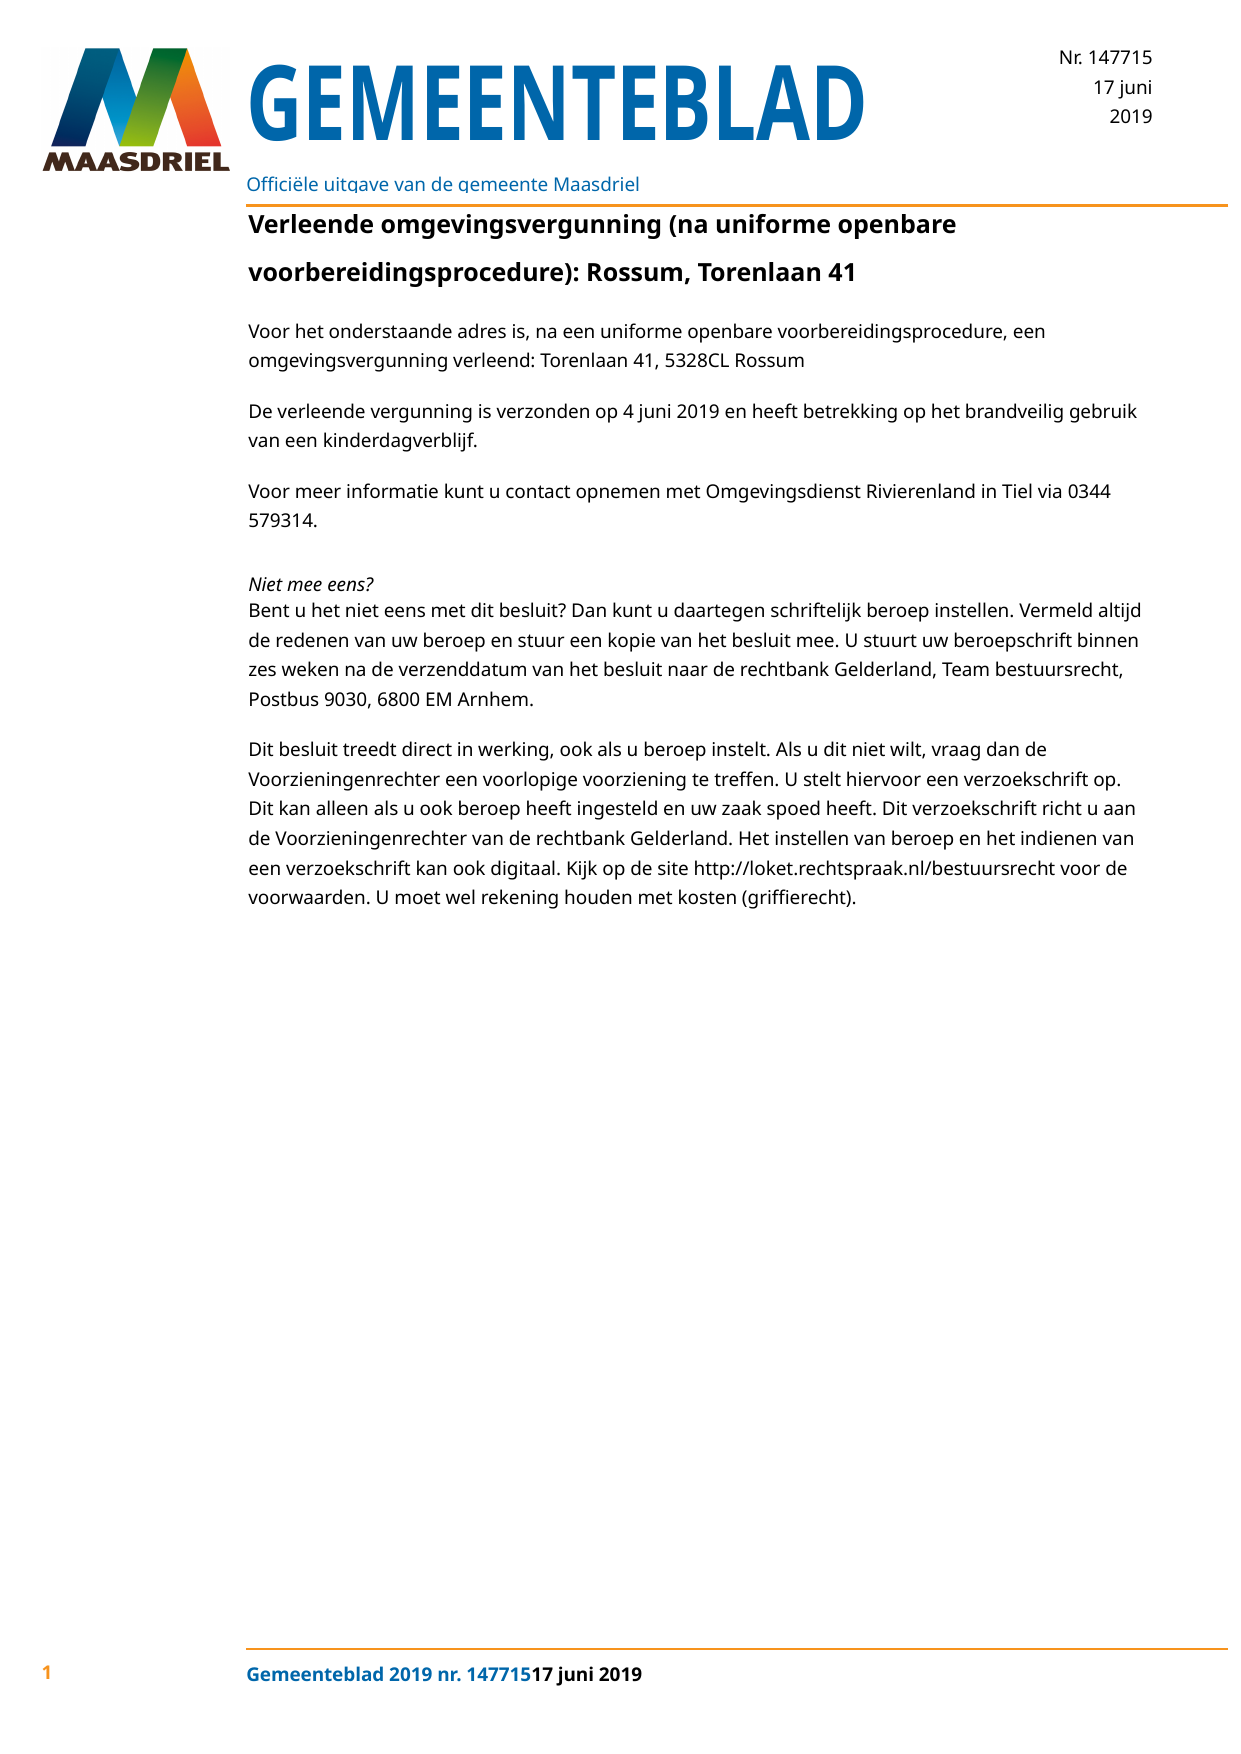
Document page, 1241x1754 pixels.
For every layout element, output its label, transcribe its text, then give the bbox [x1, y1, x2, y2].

text Bent u het niet eens met dit besluit? Dan kunt u daartegen schriftelijk beroep instellen. Vermeld altijd de redenen van uw beroep en stuur een kopie van het besluit mee. U stuurt uw beroepschrift binnen zes weken na de verzenddatum van het besluit naar de rechtbank Gelderland, Team bestuursrecht, Postbus 9030, 6800 EM Arnhem. [248, 597, 1152, 712]
text Dit besluit treedt direct in werking, ook als u beroep instelt. Als u dit niet wilt, vraag dan de Voorzieningenrechter een voorlopige voorziening te treffen. U stelt hiervoor een verzoekschrift op. Dit kan alleen als u ook beroep heeft ingesteld en uw zaak spoed heeft. Dit verzoekschrift richt u aan de Voorzieningenrechter van de rechtbank Gelderland. Het instellen van beroep en het indienen van een verzoekschrift kan ook digitaal. Kijk op de site http://loket.rechtspraak.nl/bestuursrecht voor de voorwaarden. U moet wel rekening houden met kosten (griffierecht). [248, 736, 1152, 910]
text De verleende vergunning is verzonden op 4 juni 2019 en heeft betrekking op het brandveilig gebruik van een kinderdagverblijf. [248, 398, 1152, 453]
text Voor meer informatie kunt u contact opnemen met Omgevingsdienst Rivierenland in Tiel via 0344 579314. [248, 478, 1152, 533]
text Verleende omgevingsvergunning (na uniforme openbare voorbereidingsprocedure): Rossum, Torenlaan 41 [248, 207, 1152, 288]
text Voor het onderstaande adres is, na een uniforme openbare voorbereidingsprocedure, een omgevingsvergunning verleend: Torenlaan 41, 5328CL Rossum [248, 318, 1152, 373]
picture [41, 47, 231, 172]
text Niet mee eens? [248, 571, 1152, 597]
